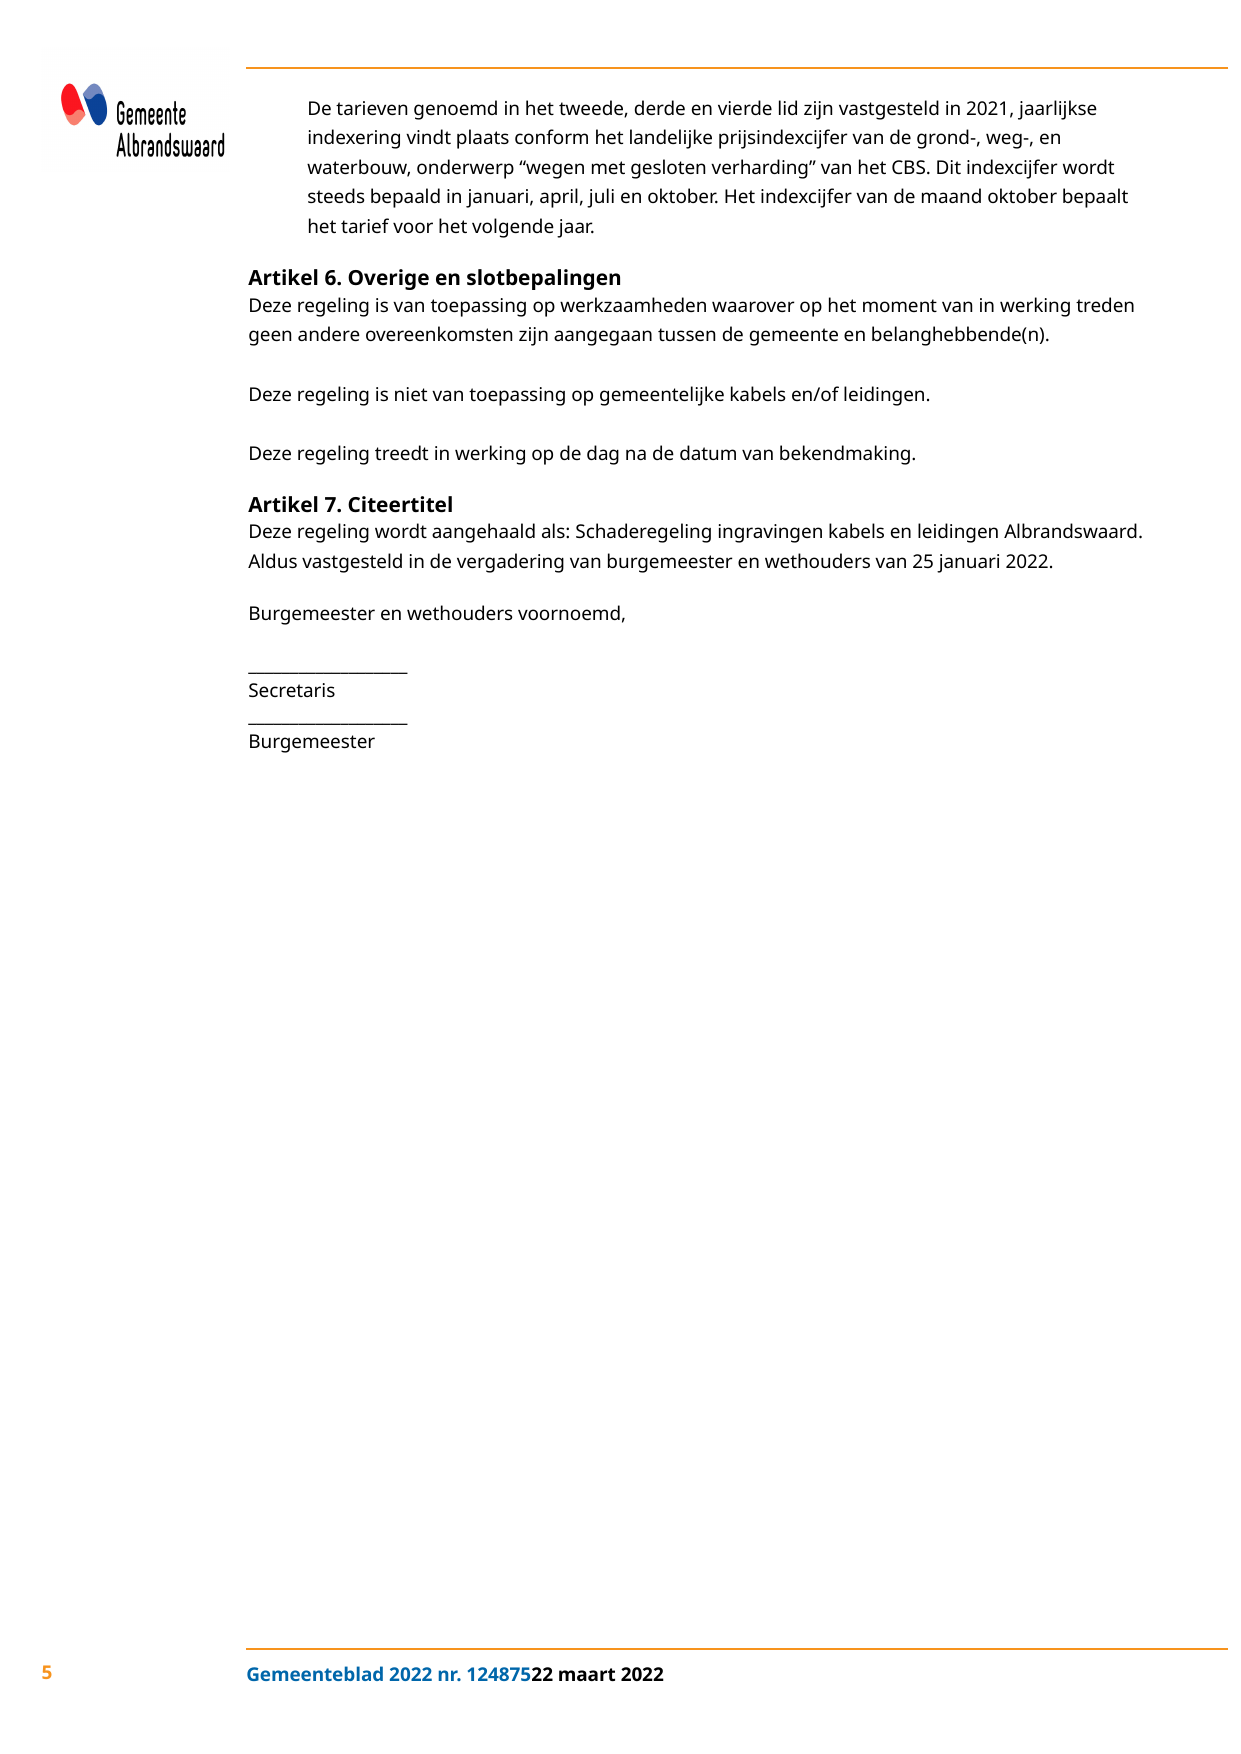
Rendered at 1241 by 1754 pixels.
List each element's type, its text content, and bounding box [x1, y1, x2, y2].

text Artikel 7. Citeertitel [248, 490, 1152, 519]
text Deze regeling treedt in werking op de dag na de datum van bekendmaking. [248, 440, 1152, 466]
text ___________________ [248, 651, 1152, 677]
picture [41, 47, 231, 172]
text Deze regeling wordt aangehaald als: Schaderegeling ingravingen kabels en leidingen Albrandswaard. [248, 519, 1152, 544]
text Aldus vastgesteld in de vergadering van burgemeester en wethouders van 25 januari 2022. [248, 548, 1152, 574]
text Deze regeling is van toepassing op werkzaamheden waarover op het moment van in werking treden geen andere overeenkomsten zijn aangegaan tussen de gemeente en belanghebbende(n). [248, 292, 1152, 347]
text Deze regeling is niet van toepassing op gemeentelijke kabels en/of leidingen. [248, 381, 1152, 406]
text Burgemeester [248, 728, 1152, 754]
text ___________________ [248, 703, 1152, 728]
text Secretaris [248, 677, 1152, 703]
text Artikel 6. Overige en slotbepalingen [248, 263, 1152, 292]
list De tarieven genoemd in het tweede, derde en vierde lid zijn vastgesteld in 2021, jaarlijkse indexering vindt plaats conform het landelijke prijsindexcijfer van de grond-, weg-, en waterbouw, onderwerp “wegen met gesloten verharding” van het CBS. Dit indexcijfer wordt steeds bepaald in januari, april, juli en oktober. Het indexcijfer van de maand oktober bepaalt het tarief voor het volgende jaar. [248, 95, 1152, 239]
text Burgemeester en wethouders voornoemd, [248, 600, 1152, 626]
